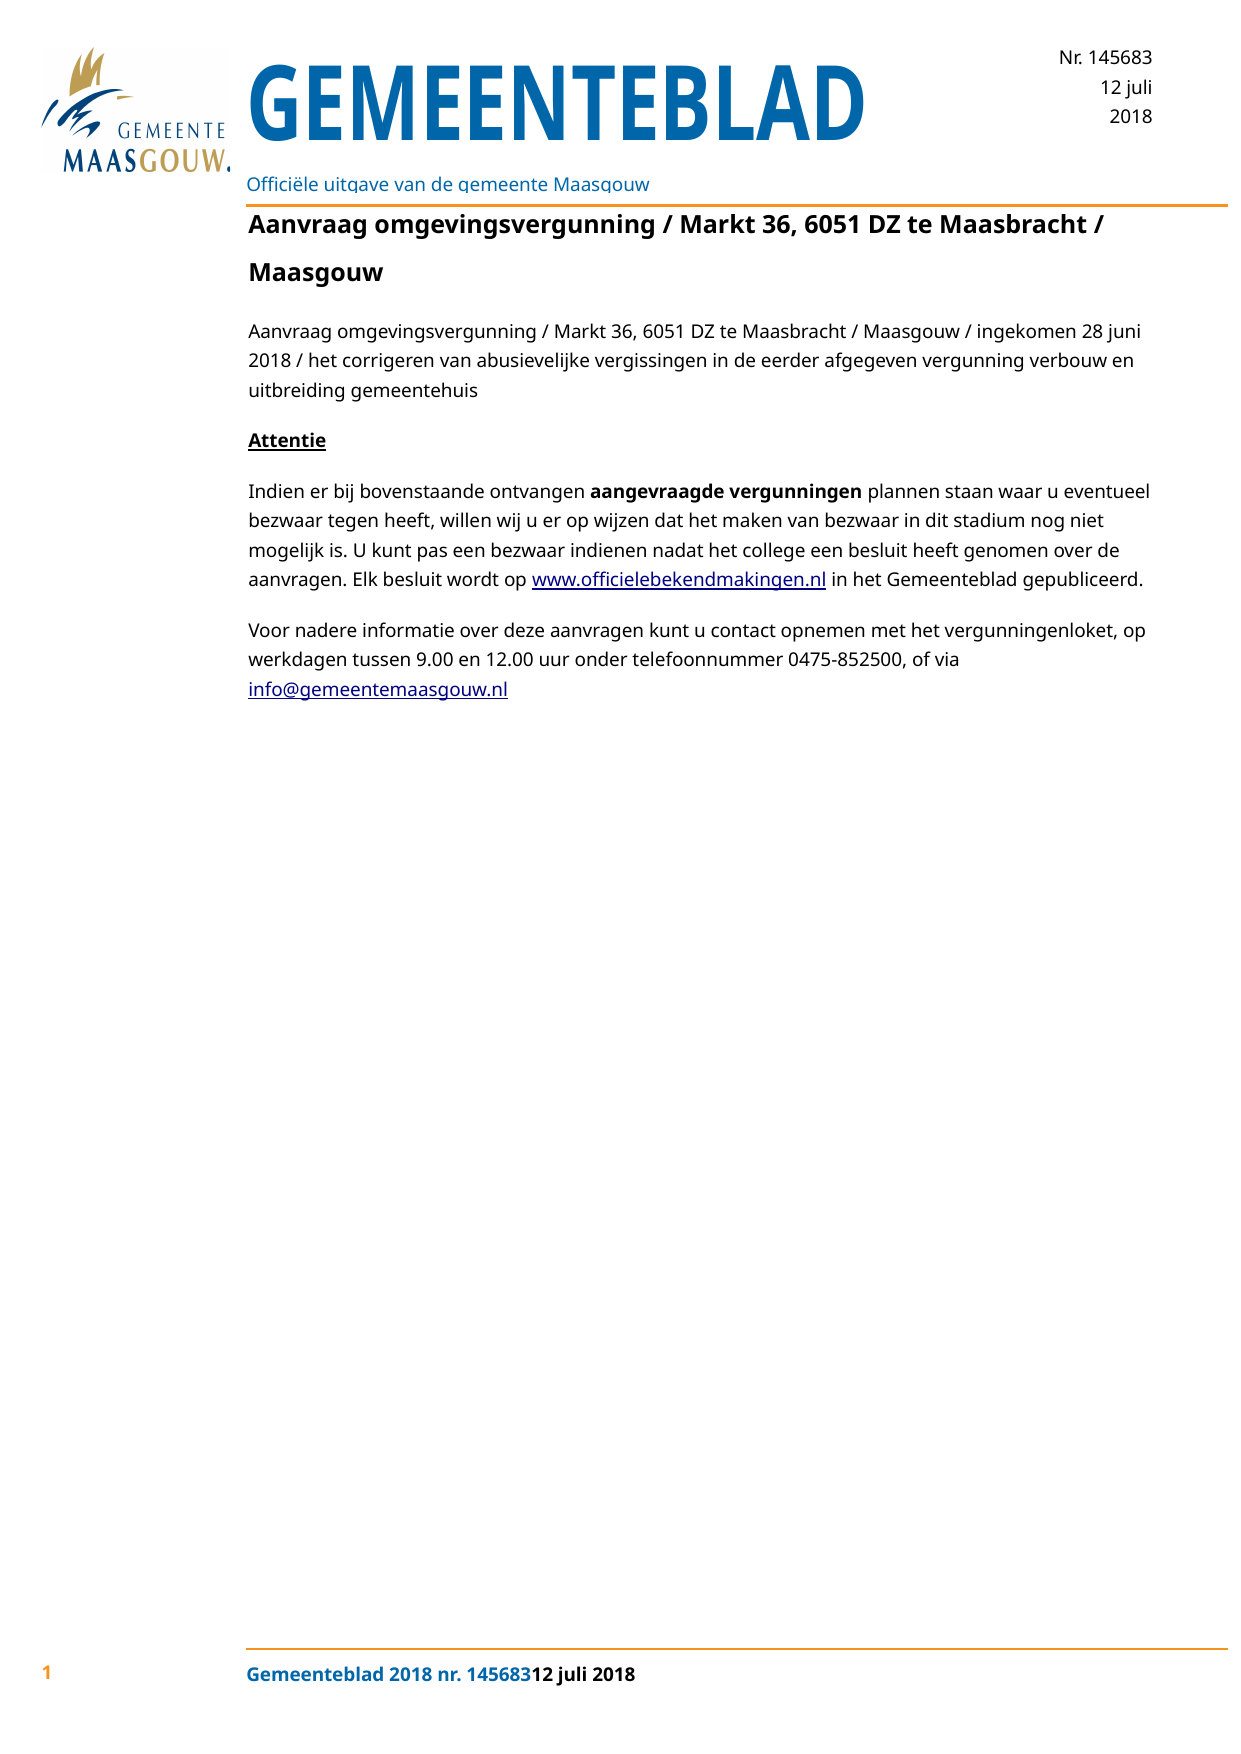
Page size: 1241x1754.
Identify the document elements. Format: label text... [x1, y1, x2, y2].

text Aanvraag omgevingsvergunning / Markt 36, 6051 DZ te Maasbracht / Maasgouw [248, 207, 1152, 288]
text Aanvraag omgevingsvergunning / Markt 36, 6051 DZ te Maasbracht / Maasgouw / ingekomen 28 juni 2018 / het corrigeren van abusievelijke vergissingen in de eerder afgegeven vergunning verbouw en uitbreiding gemeentehuis [248, 318, 1152, 403]
text Voor nadere informatie over deze aanvragen kunt u contact opnemen met het vergunningenloket, op werkdagen tussen 9.00 en 12.00 uur onder telefoonnummer 0475-852500, of via info@gemeentemaasgouw.nl [248, 617, 1152, 702]
text Attentie [248, 427, 1152, 453]
text Indien er bij bovenstaande ontvangen aangevraagde vergunningen plannen staan waar u eventueel bezwaar tegen heeft, willen wij u er op wijzen dat het maken van bezwaar in dit stadium nog niet mogelijk is. U kunt pas een bezwaar indienen nadat het college een besluit heeft genomen over de aanvragen. Elk besluit wordt op www.officielebekendmakingen.nl in het Gemeenteblad gepubliceerd. [248, 478, 1152, 592]
picture [41, 47, 231, 172]
